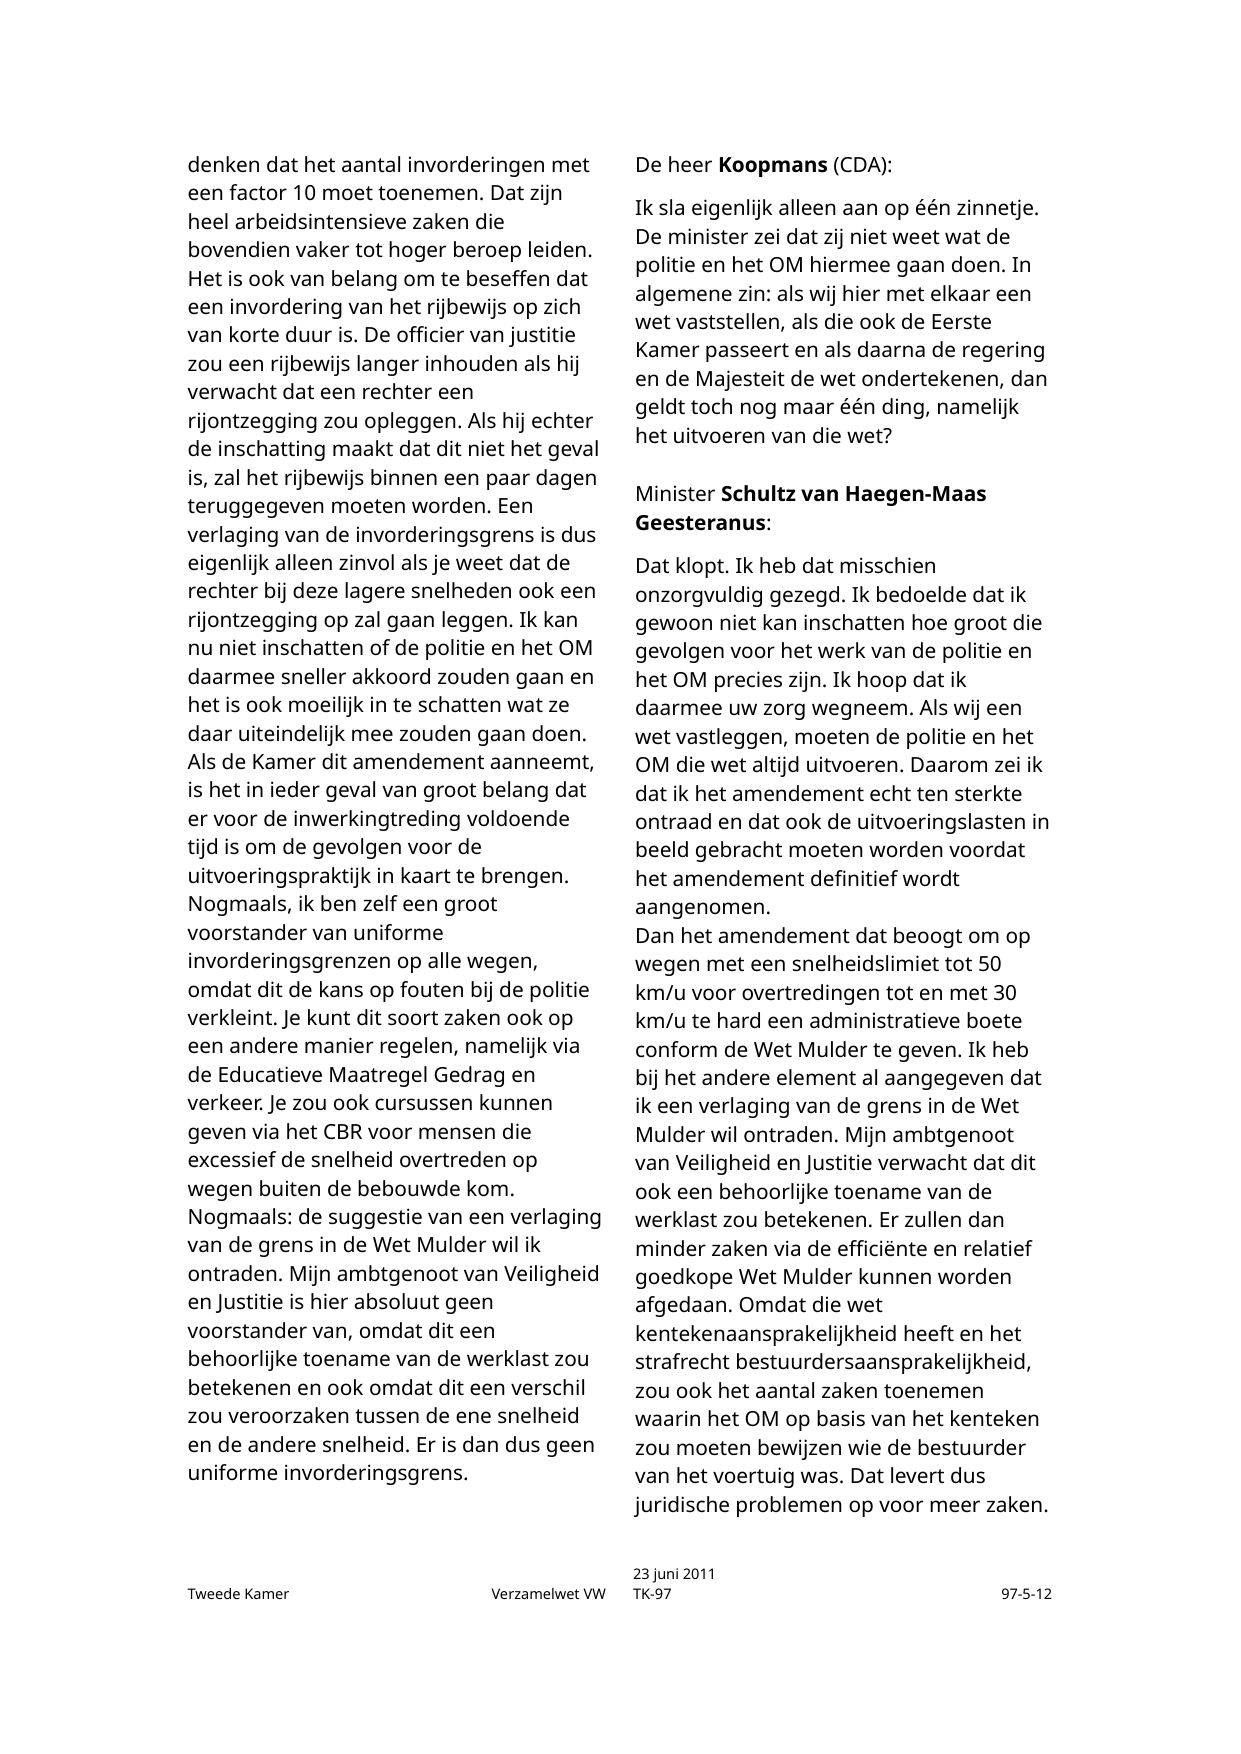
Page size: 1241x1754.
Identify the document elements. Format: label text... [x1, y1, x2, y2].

text Minister Schultz van Haegen-Maas Geesteranus: [635, 479, 1053, 536]
text Het is ook van belang om te beseffen dat een invordering van het rijbewijs op zich van korte duur is. De officier van justitie zou een rijbewijs langer inhouden als hij verwacht dat een rechter een rijontzegging zou opleggen. Als hij echter de inschatting maakt dat dit niet het geval is, zal het rijbewijs binnen een paar dagen teruggegeven moeten worden. Een verlaging van de invorderingsgrens is dus eigenlijk alleen zinvol als je weet dat de rechter bij deze lagere snelheden ook een rijontzegging op zal gaan leggen. Ik kan nu niet inschatten of de politie en het OM daarmee sneller akkoord zouden gaan en het is ook moeilijk in te schatten wat ze daar uiteindelijk mee zouden gaan doen. [187, 264, 605, 747]
text De heer Koopmans (CDA): [635, 150, 1053, 178]
text denken dat het aantal invorderingen met een factor 10 moet toenemen. Dat zijn heel arbeidsintensieve zaken die bovendien vaker tot hoger beroep leiden. [187, 150, 605, 264]
text Dat klopt. Ik heb dat misschien onzorgvuldig gezegd. Ik bedoelde dat ik gewoon niet kan inschatten hoe groot die gevolgen voor het werk van de politie en het OM precies zijn. Ik hoop dat ik daarmee uw zorg wegneem. Als wij een wet vastleggen, moeten de politie en het OM die wet altijd uitvoeren. Daarom zei ik dat ik het amendement echt ten sterkte ontraad en dat ook de uitvoeringslasten in beeld gebracht moeten worden voordat het amendement definitief wordt aangenomen. [635, 551, 1053, 921]
text Als de Kamer dit amendement aanneemt, is het in ieder geval van groot belang dat er voor de inwerkingtreding voldoende tijd is om de gevolgen voor de uitvoeringspraktijk in kaart te brengen. Nogmaals, ik ben zelf een groot voorstander van uniforme invorderingsgrenzen op alle wegen, omdat dit de kans op fouten bij de politie verkleint. Je kunt dit soort zaken ook op een andere manier regelen, namelijk via de Educatieve Maatregel Gedrag en verkeer. Je zou ook cursussen kunnen geven via het CBR voor mensen die excessief de snelheid overtreden op wegen buiten de bebouwde kom. [187, 747, 605, 1202]
text Dan het amendement dat beoogt om op wegen met een snelheidslimiet tot 50 km/u voor overtredingen tot en met 30 km/u te hard een administratieve boete conform de Wet Mulder te geven. Ik heb bij het andere element al aangegeven dat ik een verlaging van de grens in de Wet Mulder wil ontraden. Mijn ambtgenoot van Veiligheid en Justitie verwacht dat dit ook een behoorlijke toename van de werklast zou betekenen. Er zullen dan minder zaken via de efficiënte en relatief goedkope Wet Mulder kunnen worden afgedaan. Omdat die wet kentekenaansprakelijkheid heeft en het strafrecht bestuurdersaansprakelijkheid, zou ook het aantal zaken toenemen waarin het OM op basis van het kenteken zou moeten bewijzen wie de bestuurder van het voertuig was. Dat levert dus juridische problemen op voor meer zaken. [635, 921, 1053, 1518]
text Ik sla eigenlijk alleen aan op één zinnetje. De minister zei dat zij niet weet wat de politie en het OM hiermee gaan doen. In algemene zin: als wij hier met elkaar een wet vaststellen, als die ook de Eerste Kamer passeert en als daarna de regering en de Majesteit de wet ondertekenen, dan geldt toch nog maar één ding, namelijk het uitvoeren van die wet? [635, 193, 1053, 449]
text Nogmaals: de suggestie van een verlaging van de grens in de Wet Mulder wil ik ontraden. Mijn ambtgenoot van Veiligheid en Justitie is hier absoluut geen voorstander van, omdat dit een behoorlijke toename van de werklast zou betekenen en ook omdat dit een verschil zou veroorzaken tussen de ene snelheid en de andere snelheid. Er is dan dus geen uniforme invorderingsgrens. [187, 1202, 605, 1487]
